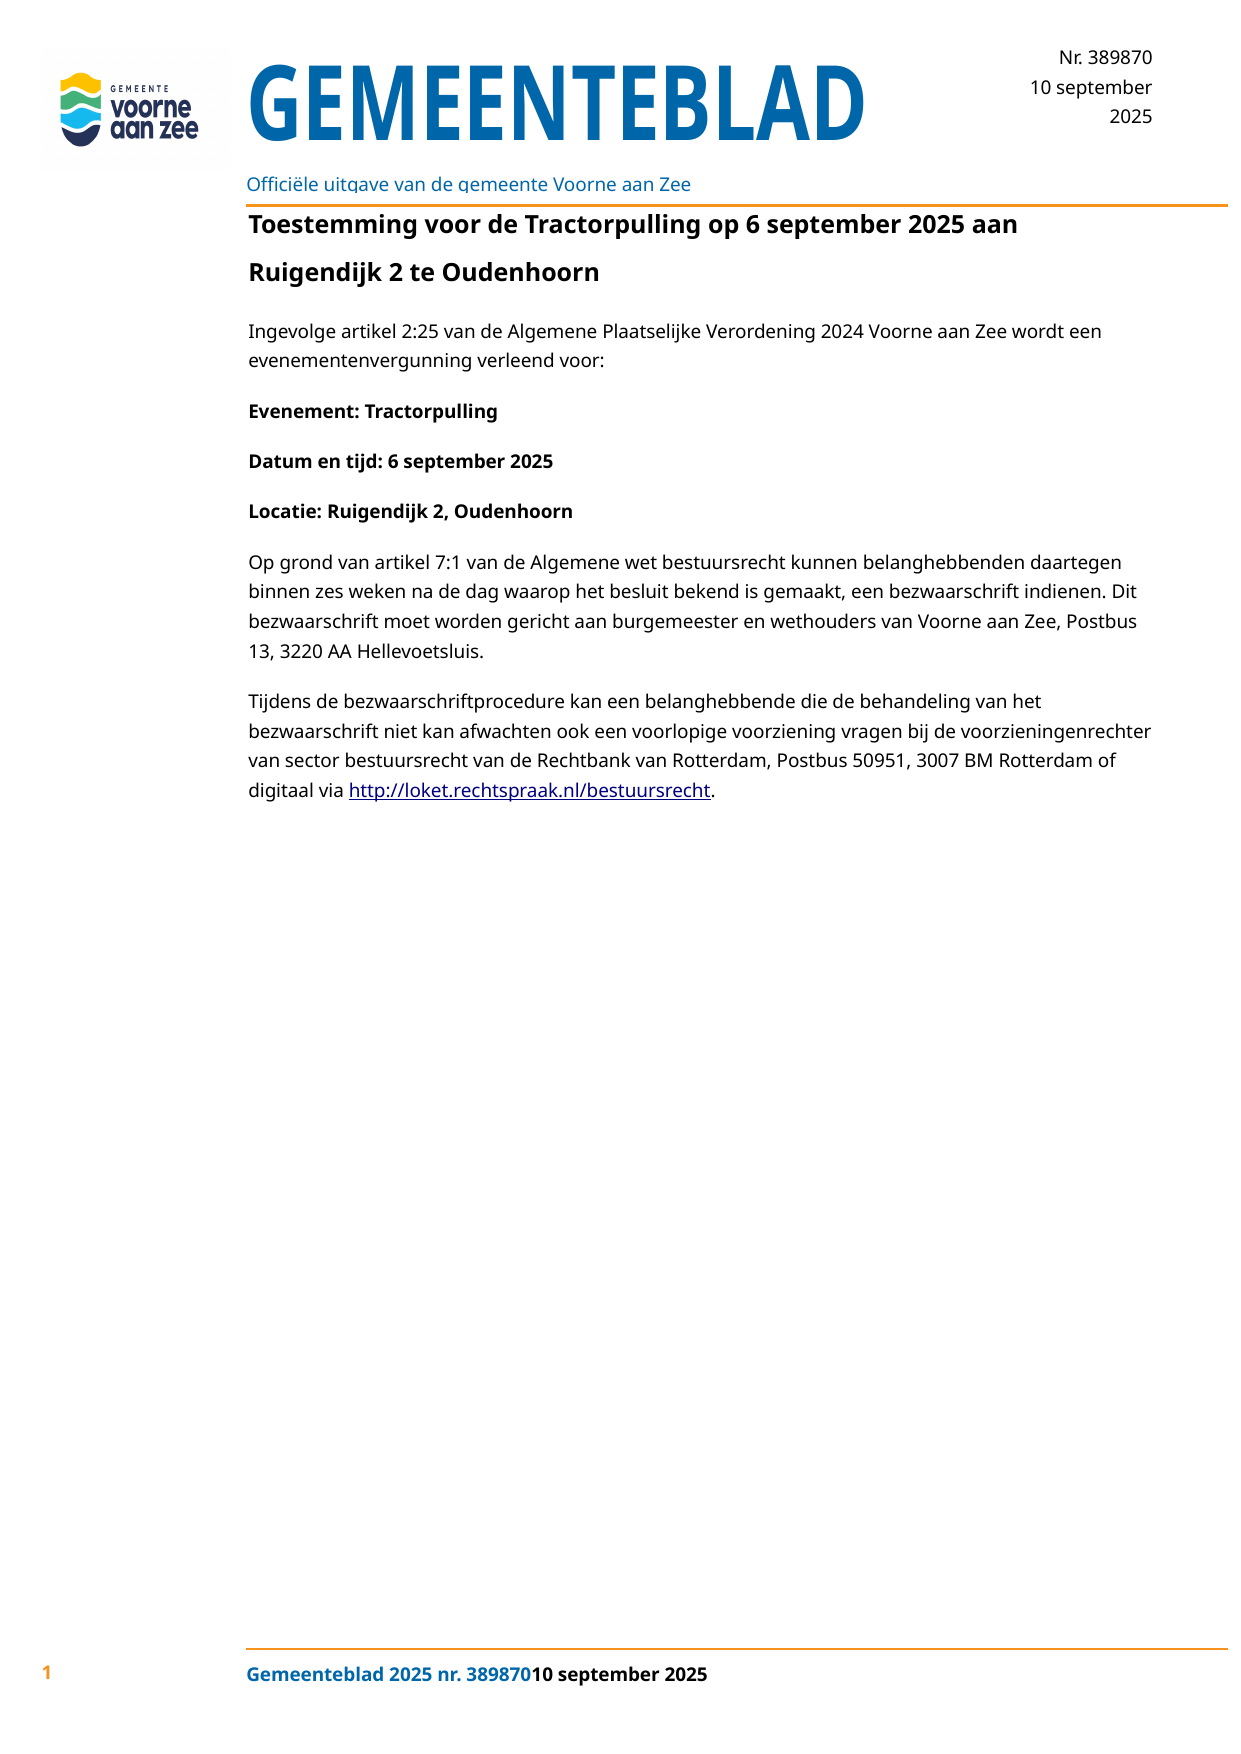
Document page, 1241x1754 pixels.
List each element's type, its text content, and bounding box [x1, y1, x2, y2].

text Datum en tijd: 6 september 2025 [248, 448, 1152, 474]
text Locatie: Ruigendijk 2, Oudenhoorn [248, 499, 1152, 524]
picture [41, 47, 231, 172]
text Tijdens de bezwaarschriftprocedure kan een belanghebbende die de behandeling van het bezwaarschrift niet kan afwachten ook een voorlopige voorziening vragen bij de voorzieningenrechter van sector bestuursrecht van de Rechtbank van Rotterdam, Postbus 50951, 3007 BM Rotterdam of digitaal via http://loket.rechtspraak.nl/bestuursrecht. [248, 688, 1152, 803]
text Evenement: Tractorpulling [248, 398, 1152, 424]
text Toestemming voor de Tractorpulling op 6 september 2025 aan Ruigendijk 2 te Oudenhoorn [248, 207, 1152, 288]
text Op grond van artikel 7:1 van de Algemene wet bestuursrecht kunnen belanghebbenden daartegen binnen zes weken na de dag waarop het besluit bekend is gemaakt, een bezwaarschrift indienen. Dit bezwaarschrift moet worden gericht aan burgemeester en wethouders van Voorne aan Zee, Postbus 13, 3220 AA Hellevoetsluis. [248, 549, 1152, 664]
text Ingevolge artikel 2:25 van de Algemene Plaatselijke Verordening 2024 Voorne aan Zee wordt een evenementenvergunning verleend voor: [248, 318, 1152, 373]
